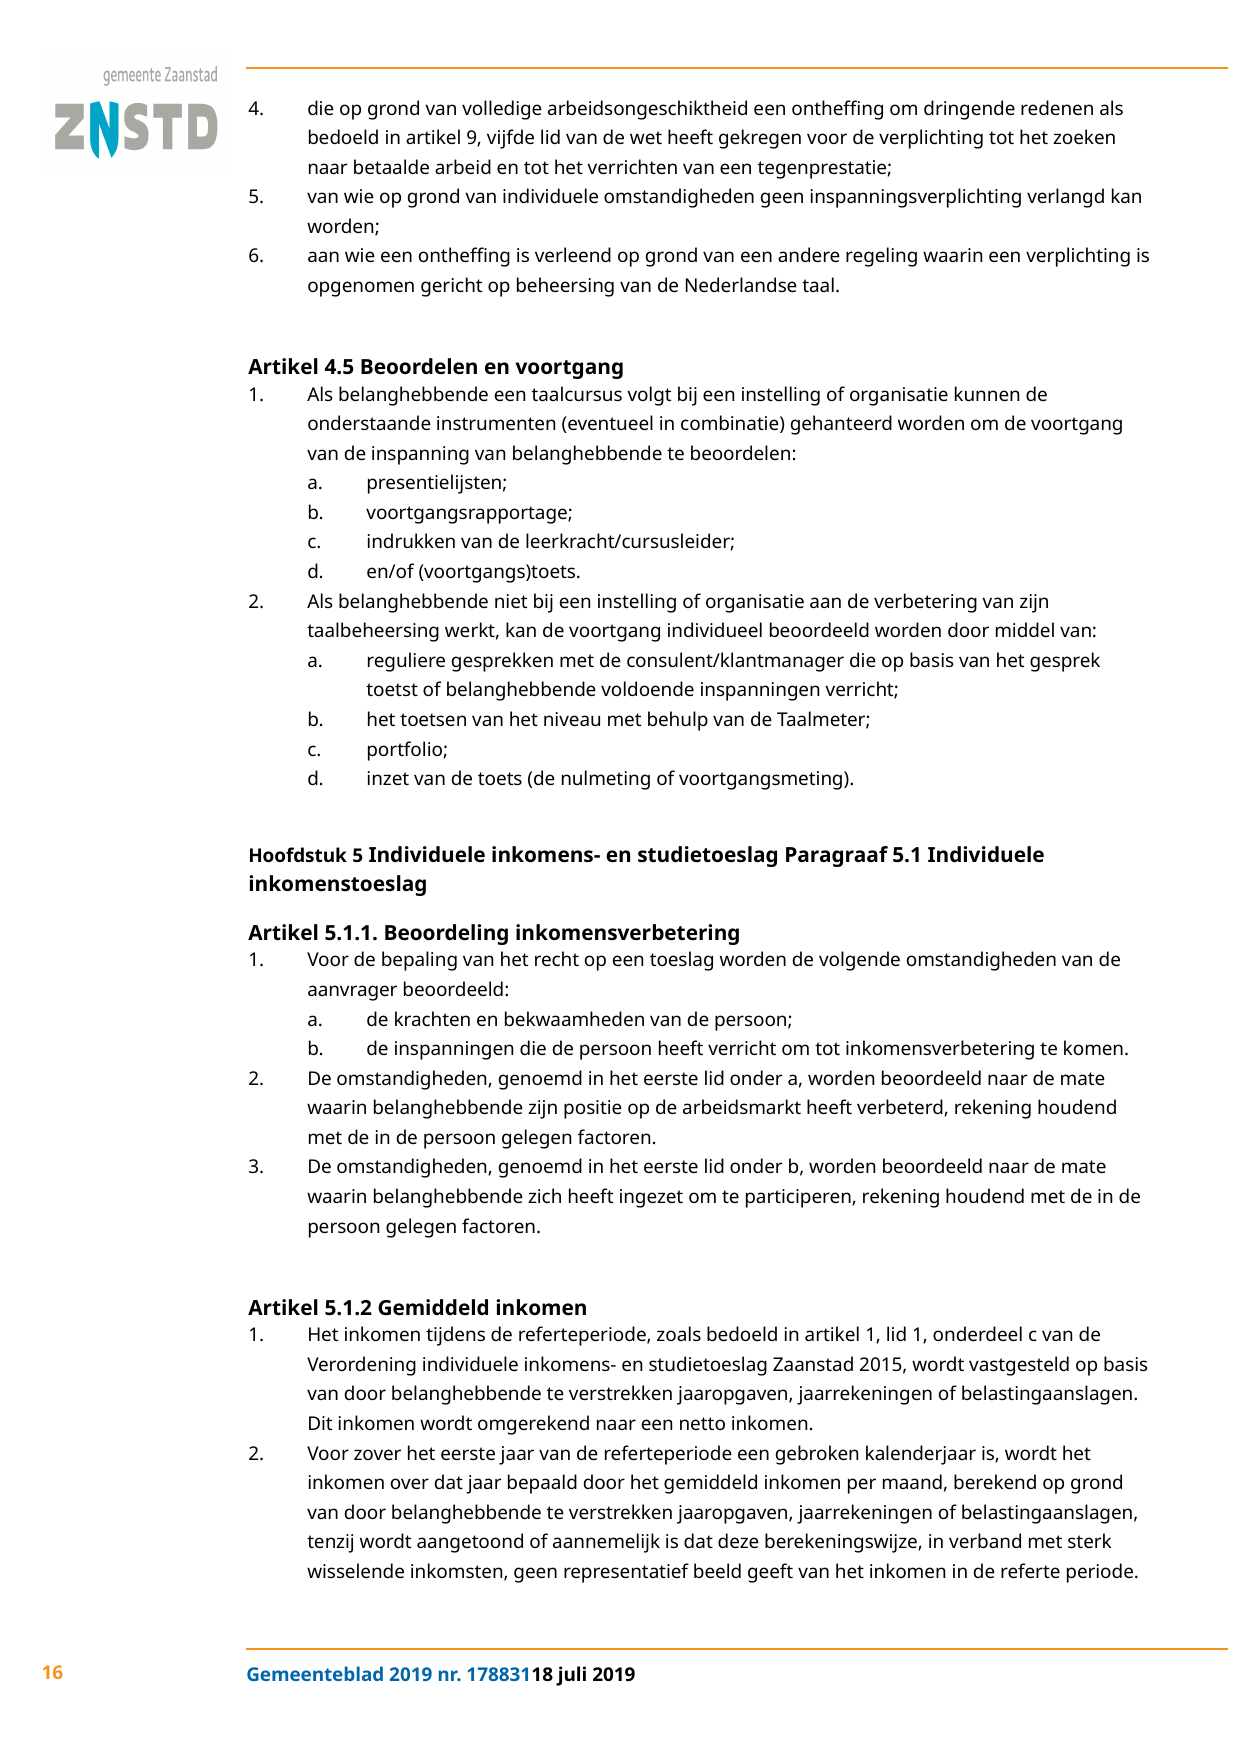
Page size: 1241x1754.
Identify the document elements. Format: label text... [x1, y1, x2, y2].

list presentielijsten; [307, 469, 1152, 495]
list reguliere gesprekken met de consulent/klantmanager die op basis van het gesprek toetst of belanghebbende voldoende inspanningen verricht; [307, 647, 1152, 702]
list aan wie een ontheffing is verleend op grond van een andere regeling waarin een verplichting is opgenomen gericht op beheersing van de Nederlandse taal. [248, 243, 1152, 298]
list Als belanghebbende niet bij een instelling of organisatie aan de verbetering van zijn taalbeheersing werkt, kan de voortgang individueel beoordeeld worden door middel van: [248, 588, 1152, 643]
list De omstandigheden, genoemd in het eerste lid onder a, worden beoordeeld naar de mate waarin belanghebbende zijn positie op de arbeidsmarkt heeft verbeterd, rekening houdend met de in de persoon gelegen factoren. [248, 1065, 1152, 1150]
list Als belanghebbende een taalcursus volgt bij een instelling of organisatie kunnen de onderstaande instrumenten (eventueel in combinatie) gehanteerd worden om de voortgang van de inspanning van belanghebbende te beoordelen: [248, 381, 1152, 466]
list inzet van de toets (de nulmeting of voortgangsmeting). [307, 765, 1152, 791]
list de krachten en bekwaamheden van de persoon; [307, 1006, 1152, 1032]
text Artikel 5.1.2 Gemiddeld inkomen [248, 1293, 1152, 1321]
list die op grond van volledige arbeidsongeschiktheid een ontheffing om dringende redenen als bedoeld in artikel 9, vijfde lid van de wet heeft gekregen voor de verplichting tot het zoeken naar betaalde arbeid en tot het verrichten van een tegenprestatie; [248, 95, 1152, 180]
text Artikel 5.1.1. Beoordeling inkomensverbetering [248, 918, 1152, 947]
text Artikel 4.5 Beoordelen en voortgang [248, 352, 1152, 381]
list Voor de bepaling van het recht op een toeslag worden de volgende omstandigheden van de aanvrager beoordeeld: [248, 947, 1152, 1002]
list voortgangsrapportage; [307, 499, 1152, 525]
list indrukken van de leerkracht/cursusleider; [307, 529, 1152, 554]
text Hoofdstuk 5 Individuele inkomens- en studietoeslag Paragraaf 5.1 Individuele inkomenstoeslag [248, 841, 1152, 897]
list De omstandigheden, genoemd in het eerste lid onder b, worden beoordeeld naar de mate waarin belanghebbende zich heeft ingezet om te participeren, rekening houdend met de in de persoon gelegen factoren. [248, 1154, 1152, 1239]
list en/of (voortgangs)toets. [307, 558, 1152, 584]
list Het inkomen tijdens de referteperiode, zoals bedoeld in artikel 1, lid 1, onderdeel c van de Verordening individuele inkomens- en studietoeslag Zaanstad 2015, wordt vastgesteld op basis van door belanghebbende te verstrekken jaaropgaven, jaarrekeningen of belastingaanslagen. Dit inkomen wordt omgerekend naar een netto inkomen. [248, 1321, 1152, 1436]
list het toetsen van het niveau met behulp van de Taalmeter; [307, 706, 1152, 732]
list Voor zover het eerste jaar van de referteperiode een gebroken kalenderjaar is, wordt het inkomen over dat jaar bepaald door het gemiddeld inkomen per maand, berekend op grond van door belanghebbende te verstrekken jaaropgaven, jaarrekeningen of belastingaanslagen, tenzij wordt aangetoond of aannemelijk is dat deze berekeningswijze, in verband met sterk wisselende inkomsten, geen representatief beeld geeft van het inkomen in de referte periode. [248, 1440, 1152, 1584]
list de inspanningen die de persoon heeft verricht om tot inkomensverbetering te komen. [307, 1035, 1152, 1061]
picture [41, 47, 231, 172]
list van wie op grond van individuele omstandigheden geen inspanningsverplichting verlangd kan worden; [248, 183, 1152, 239]
list portfolio; [307, 736, 1152, 761]
